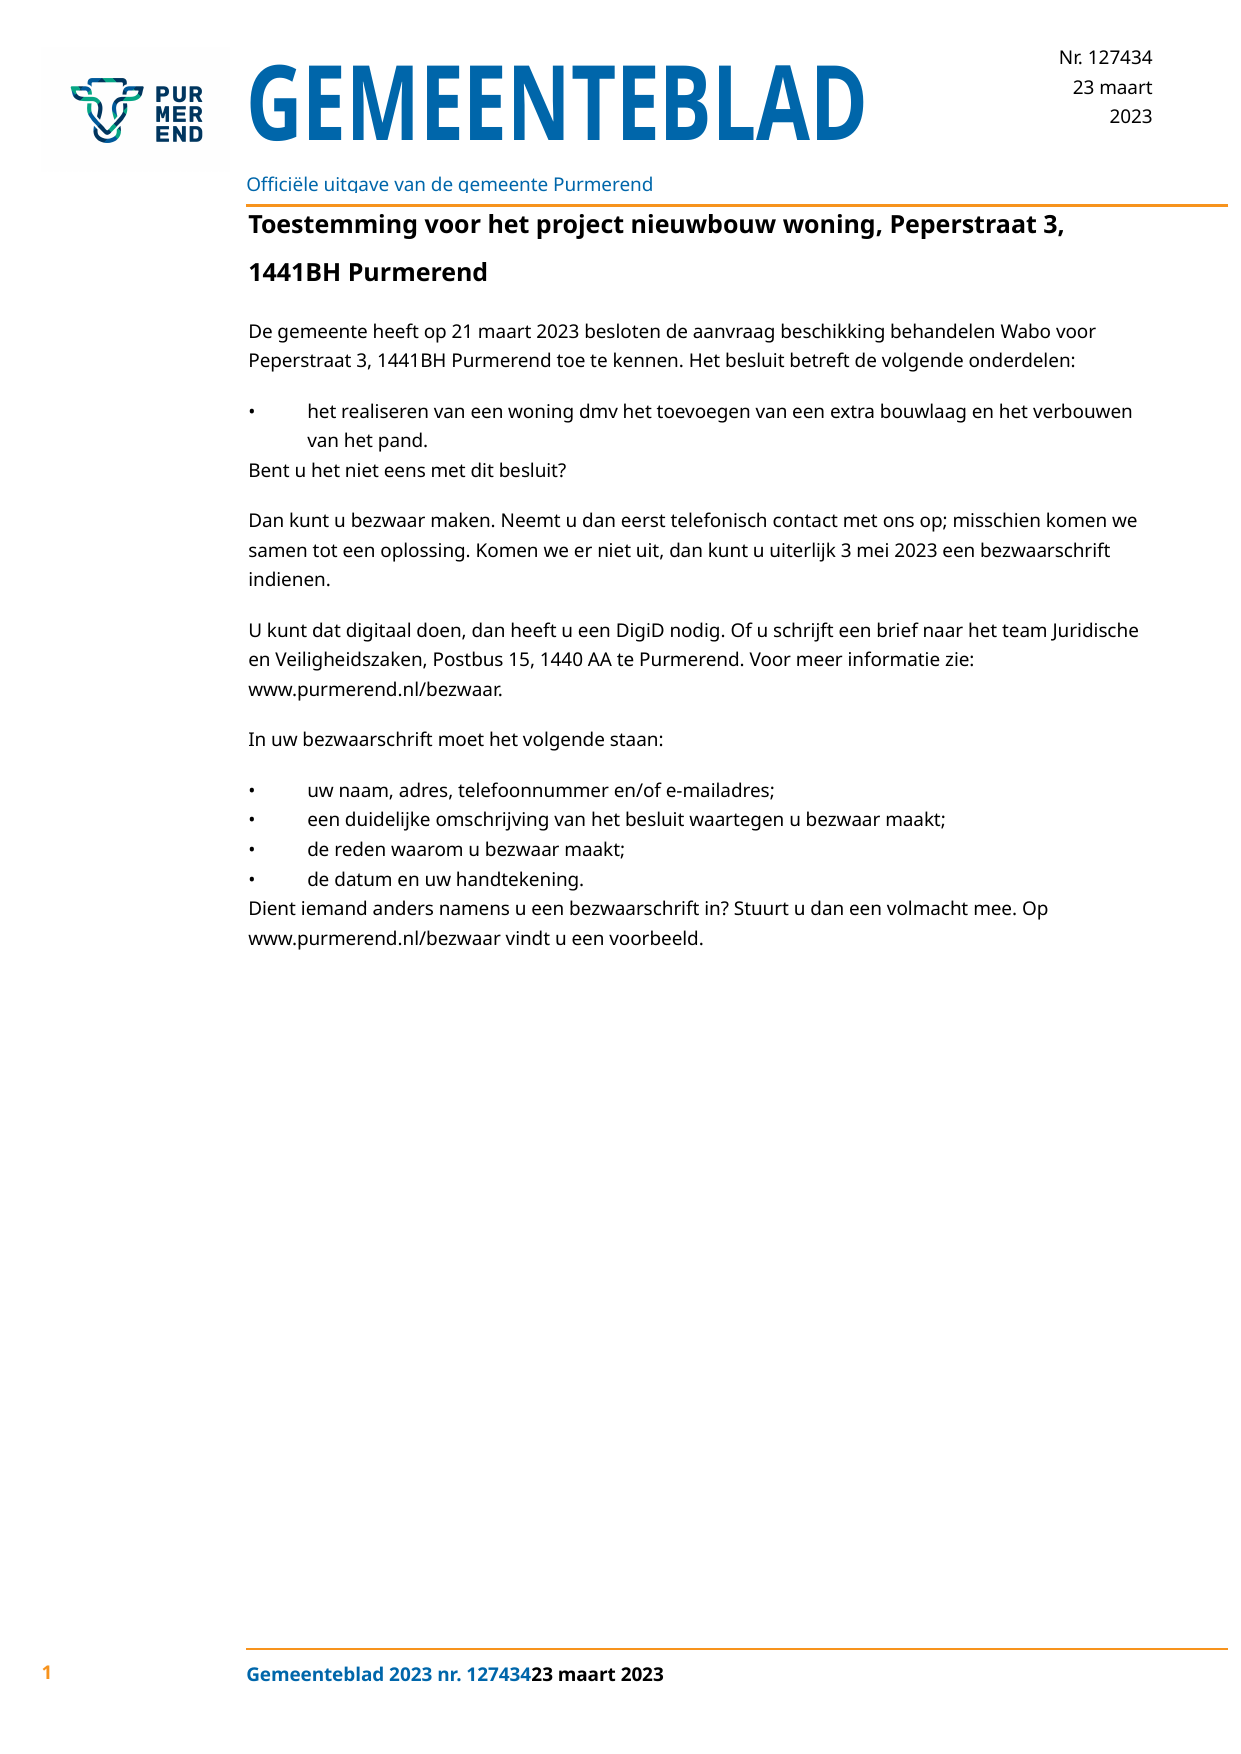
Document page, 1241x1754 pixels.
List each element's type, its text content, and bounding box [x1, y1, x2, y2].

list de reden waarom u bezwaar maakt; [248, 836, 1152, 862]
text In uw bezwaarschrift moet het volgende staan: [248, 727, 1152, 752]
picture [41, 47, 231, 172]
list uw naam, adres, telefoonnummer en/of e-mailadres; [248, 777, 1152, 803]
text U kunt dat digitaal doen, dan heeft u een DigiD nodig. Of u schrijft een brief naar het team Juridische en Veiligheidszaken, Postbus 15, 1440 AA te Purmerend. Voor meer informatie zie: www.purmerend.nl/bezwaar. [248, 617, 1152, 702]
text Bent u het niet eens met dit besluit? [248, 457, 1152, 483]
text Toestemming voor het project nieuwbouw woning, Peperstraat 3, 1441BH Purmerend [248, 207, 1152, 288]
text Dient iemand anders namens u een bezwaarschrift in? Stuurt u dan een volmacht mee. Op www.purmerend.nl/bezwaar vindt u een voorbeeld. [248, 895, 1152, 951]
list een duidelijke omschrijving van het besluit waartegen u bezwaar maakt; [248, 807, 1152, 832]
text De gemeente heeft op 21 maart 2023 besloten de aanvraag beschikking behandelen Wabo voor Peperstraat 3, 1441BH Purmerend toe te kennen. Het besluit betreft de volgende onderdelen: [248, 318, 1152, 373]
text Dan kunt u bezwaar maken. Neemt u dan eerst telefonisch contact met ons op; misschien komen we samen tot een oplossing. Komen we er niet uit, dan kunt u uiterlijk 3 mei 2023 een bezwaarschrift indienen. [248, 507, 1152, 592]
list het realiseren van een woning dmv het toevoegen van een extra bouwlaag en het verbouwen van het pand. [248, 398, 1152, 453]
list de datum en uw handtekening. [248, 866, 1152, 892]
